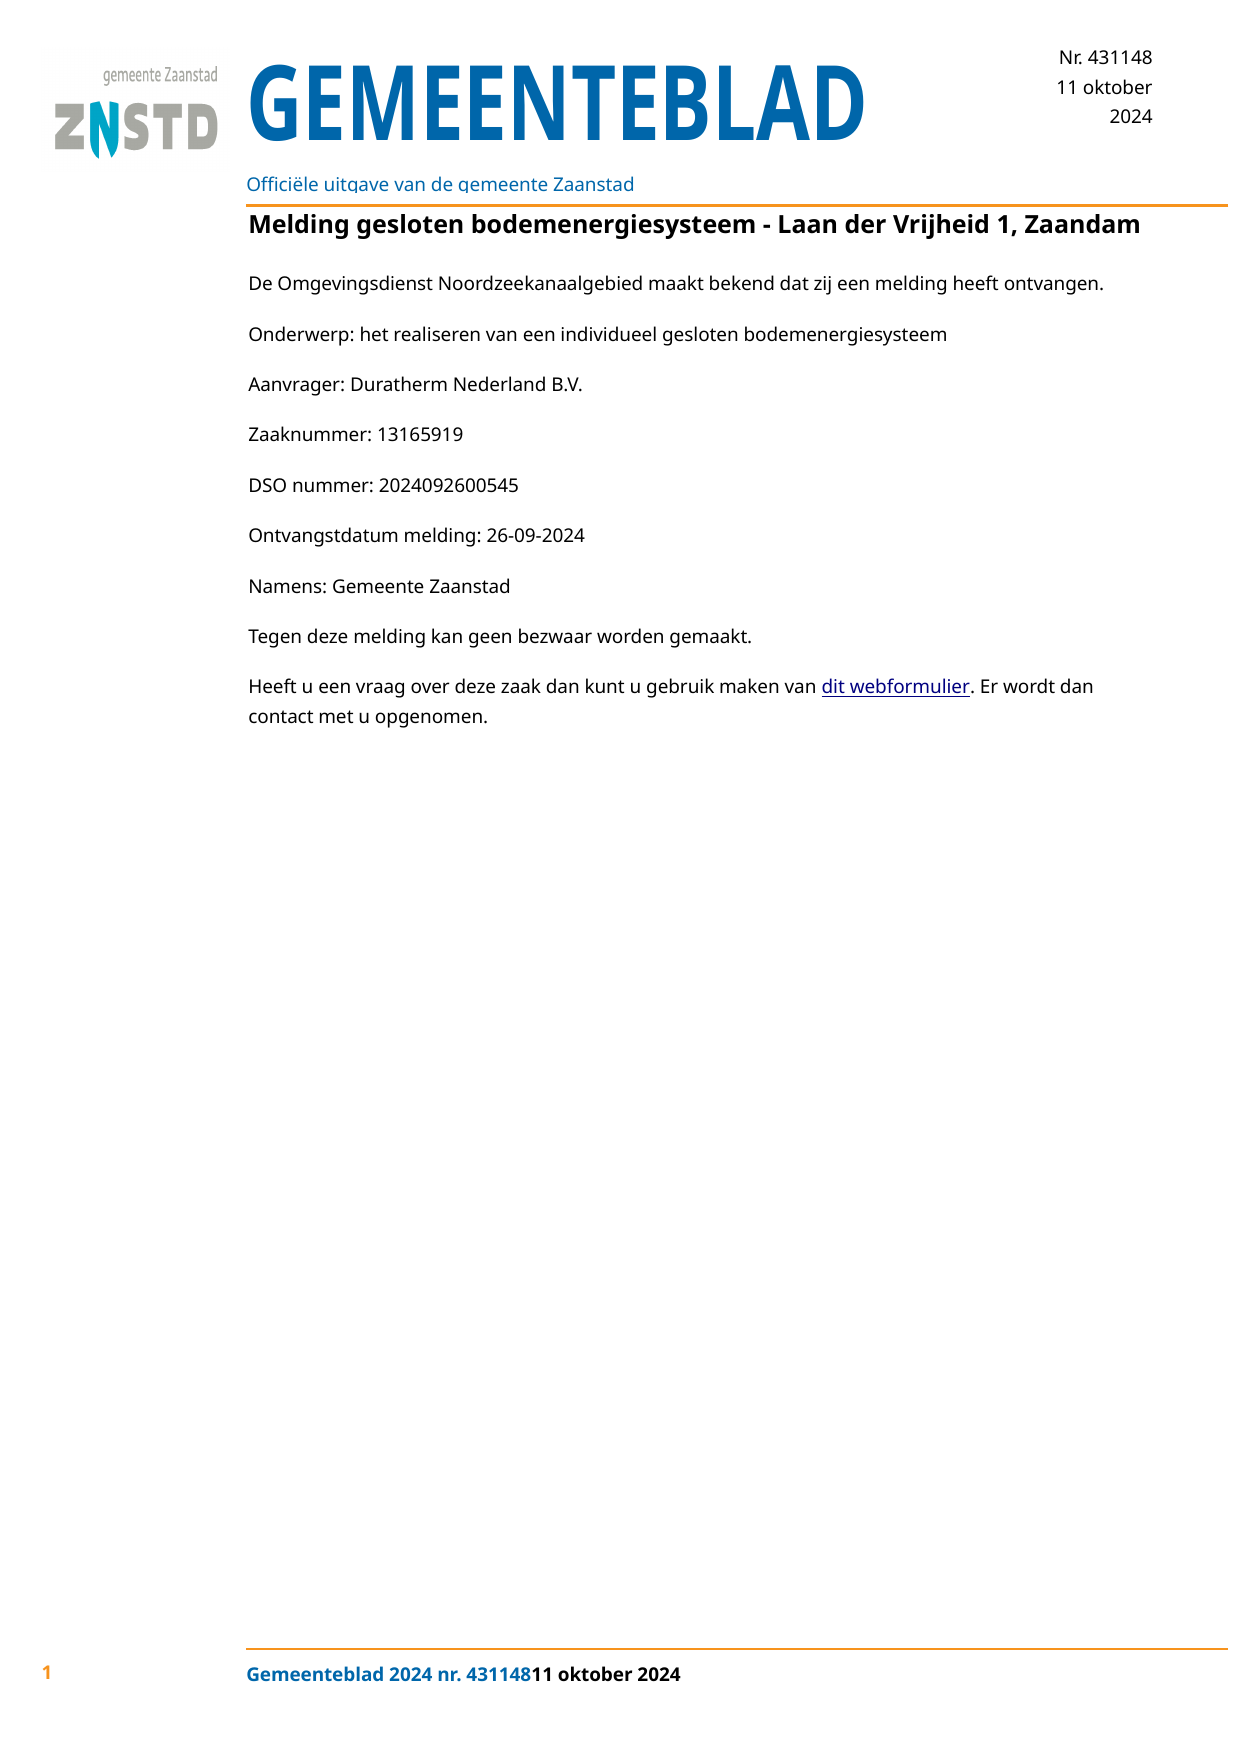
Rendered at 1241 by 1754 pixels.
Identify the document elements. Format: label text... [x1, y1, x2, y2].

text Namens: Gemeente Zaanstad [248, 573, 1152, 598]
text Ontvangstdatum melding: 26-09-2024 [248, 522, 1152, 548]
text Zaaknummer: 13165919 [248, 422, 1152, 447]
text Tegen deze melding kan geen bezwaar worden gemaakt. [248, 623, 1152, 649]
text De Omgevingsdienst Noordzeekanaalgebied maakt bekend dat zij een melding heeft ontvangen. [248, 270, 1152, 296]
text Aanvrager: Duratherm Nederland B.V. [248, 371, 1152, 397]
picture [41, 47, 231, 172]
text Melding gesloten bodemenergiesysteem - Laan der Vrijheid 1, Zaandam [248, 207, 1152, 241]
text Heeft u een vraag over deze zaak dan kunt u gebruik maken van dit webformulier. Er wordt dan contact met u opgenomen. [248, 674, 1152, 729]
text DSO nummer: 2024092600545 [248, 472, 1152, 498]
text Onderwerp: het realiseren van een individueel gesloten bodemenergiesysteem [248, 321, 1152, 346]
